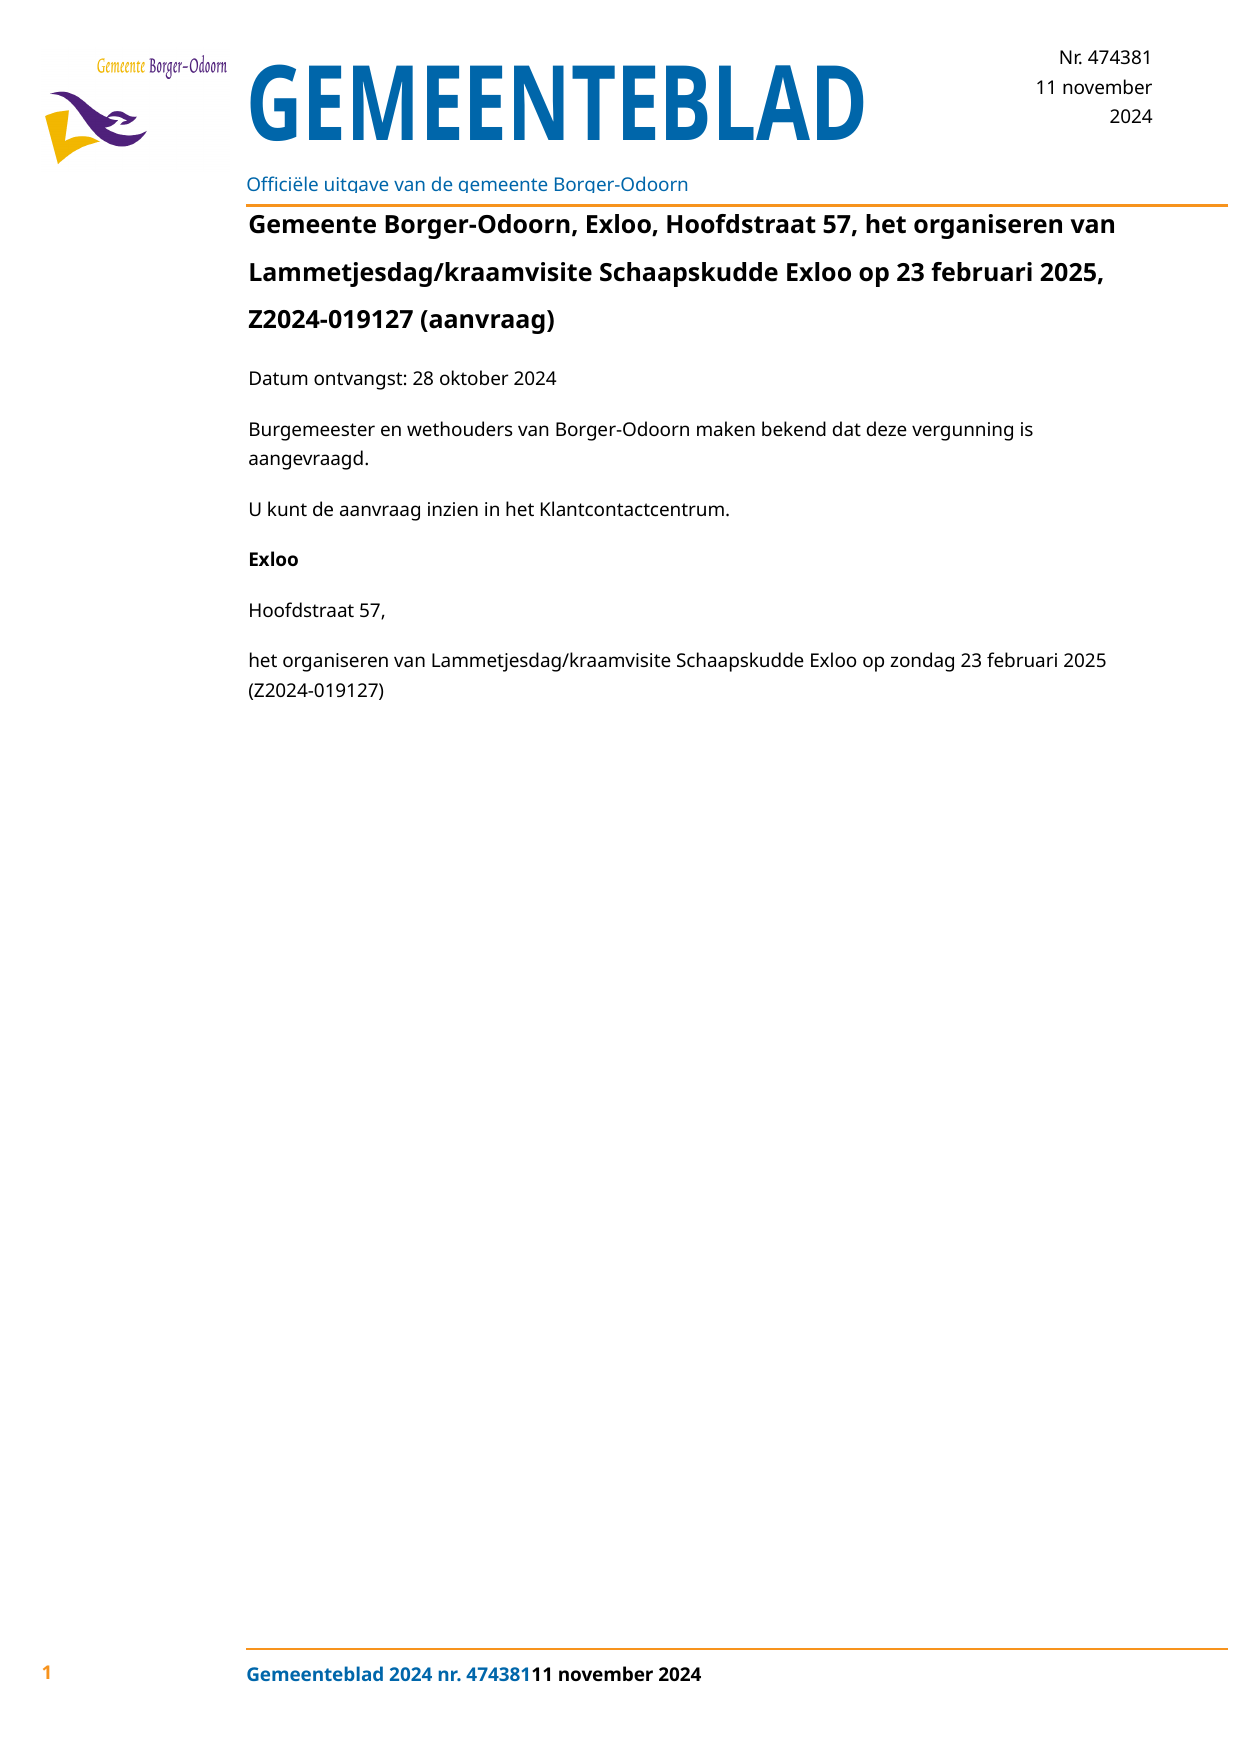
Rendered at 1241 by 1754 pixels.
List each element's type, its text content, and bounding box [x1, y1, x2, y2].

text Burgemeester en wethouders van Borger-Odoorn maken bekend dat deze vergunning is aangevraagd. [248, 416, 1152, 471]
text Datum ontvangst: 28 oktober 2024 [248, 366, 1152, 391]
text Hoofdstraat 57, [248, 597, 1152, 622]
text U kunt de aanvraag inzien in het Klantcontactcentrum. [248, 496, 1152, 522]
text Gemeente Borger-Odoorn, Exloo, Hoofdstraat 57, het organiseren van Lammetjesdag/kraamvisite Schaapskudde Exloo op 23 februari 2025, Z2024-019127 (aanvraag) [248, 207, 1152, 336]
text Exloo [248, 546, 1152, 572]
picture [41, 47, 231, 172]
text het organiseren van Lammetjesdag/kraamvisite Schaapskudde Exloo op zondag 23 februari 2025 (Z2024-019127) [248, 647, 1152, 702]
